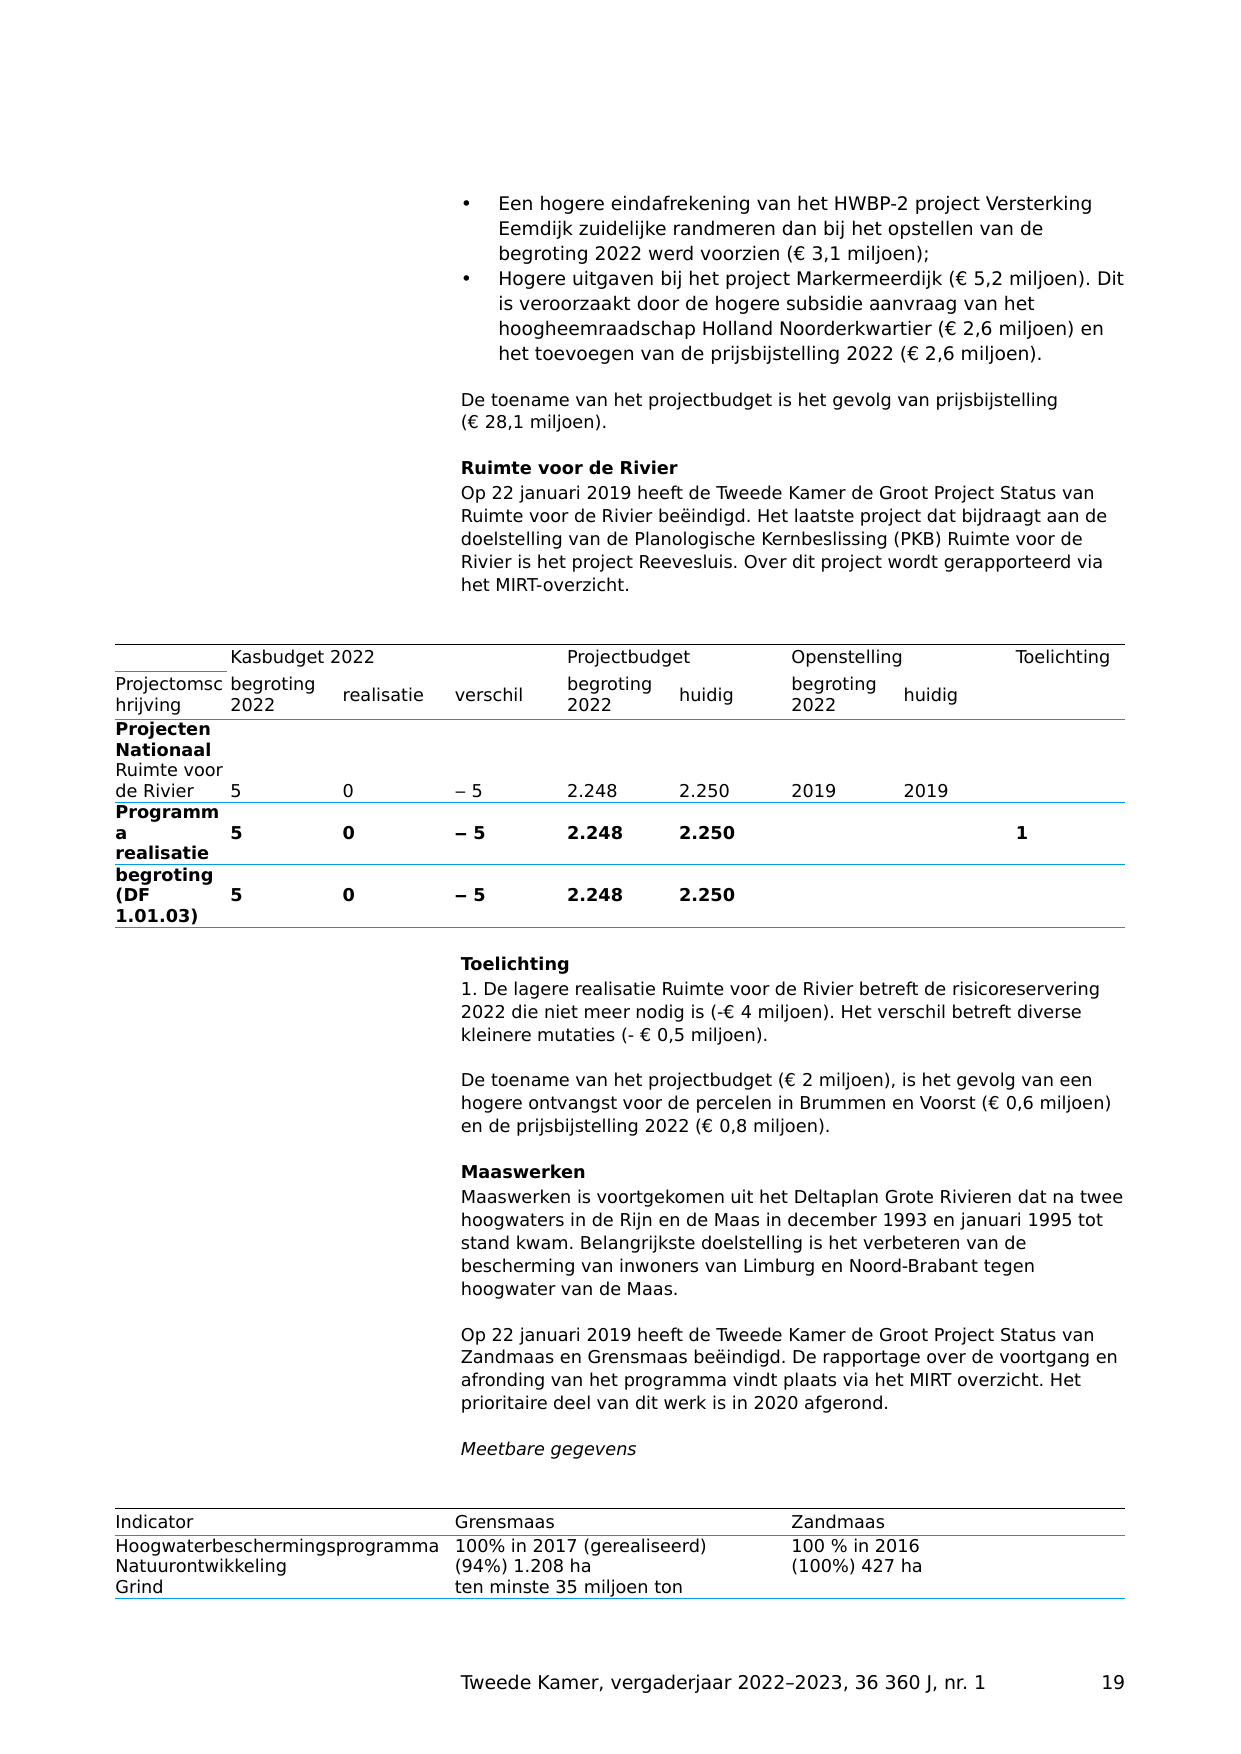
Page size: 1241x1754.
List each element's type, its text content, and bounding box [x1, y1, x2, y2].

table_cell begroting (DF 1.01.03) [115, 865, 227, 926]
table_header Tabel 7 Indicatoren Maaswerken [115, 1483, 1125, 1508]
table_cell ‒ 5 [452, 760, 564, 802]
table_cell (94%) 1.208 ha [452, 1556, 788, 1577]
text De toename van het projectbudget (€ 2 miljoen), is het gevolg van een hogere ontvangst voor de percelen in Brummen en Voorst (€ 0,6 miljoen) en de prijsbijstelling 2022 (€ 0,8 miljoen). [461, 1068, 1125, 1137]
table_cell 5 [227, 760, 339, 802]
table_cell ten minste 35 miljoen ton [452, 1577, 788, 1597]
text De toename van het projectbudget is het gevolg van prijsbijstelling (€ 28,1 miljoen). [461, 388, 1125, 433]
table_cell 2.248 [564, 803, 676, 864]
table_cell [676, 720, 788, 760]
list Een hogere eindafrekening van het HWBP-2 project Versterking Eemdijk zuidelijke randmeren dan bij het opstellen van de begroting 2022 werd voorzien (€ 3,1 miljoen); [461, 191, 1125, 266]
table_cell Openstelling [788, 645, 1013, 671]
table_cell ‒ 5 [452, 865, 564, 926]
table_cell Programma realisatie [115, 803, 227, 864]
table_cell [452, 720, 564, 760]
table_cell Projectomschrijving [115, 672, 227, 718]
table_cell begroting 2022 [788, 671, 900, 718]
table_cell [1013, 671, 1125, 718]
table_cell [900, 803, 1013, 864]
table_cell Grind [115, 1577, 452, 1597]
table_cell huidig [676, 671, 788, 718]
table_cell [1013, 760, 1125, 802]
table_cell ‒ 5 [452, 803, 564, 864]
table_header Tabel 6 Projectoverzicht Ruimte voor de rivier; realisatie (bedragen x € 1 miljoen) [115, 619, 1125, 644]
table_cell 0 [340, 865, 452, 926]
table_cell 2019 [788, 760, 900, 802]
table_cell begroting 2022 [564, 671, 676, 718]
text Op 22 januari 2019 heeft de Tweede Kamer de Groot Project Status van Ruimte voor de Rivier beëindigd. Het laatste project dat bijdraagt aan de doelstelling van de Planologische Kernbeslissing (PKB) Ruimte voor de Rivier is het project Reevesluis. Over dit project wordt gerapporteerd via het MIRT-overzicht. [461, 481, 1125, 596]
table_cell [788, 803, 900, 864]
table_cell 5 [227, 803, 339, 864]
table_cell Kasbudget 2022 [227, 645, 564, 671]
table_cell [900, 865, 1013, 926]
list Hogere uitgaven bij het project Markermeerdijk (€ 5,2 miljoen). Dit is veroorzaakt door de hogere subsidie aanvraag van het hoogheemraadschap Holland Noorderkwartier (€ 2,6 miljoen) en het toevoegen van de prijsbijstelling 2022 (€ 2,6 miljoen). [461, 266, 1125, 366]
table_cell Projectbudget [564, 645, 788, 671]
table_cell [564, 720, 676, 760]
table_cell Ruimte voor de Rivier [115, 760, 227, 802]
table_cell 0 [340, 760, 452, 802]
table_cell [788, 1577, 1125, 1597]
table_cell Natuurontwikkeling [115, 1556, 452, 1577]
table_cell 2019 [900, 760, 1013, 802]
table_cell huidig [900, 671, 1013, 718]
table_cell realisatie [340, 671, 452, 718]
table_cell [340, 720, 452, 760]
table_cell 2.250 [676, 865, 788, 926]
table_cell Indicator [115, 1509, 452, 1535]
table_cell Zandmaas [788, 1509, 1125, 1535]
table_cell Toelichting [1013, 645, 1125, 671]
table_cell [788, 865, 900, 926]
table_cell (100%) 427 ha [788, 1556, 1125, 1577]
table_cell 2.248 [564, 865, 676, 926]
text Toelichting [461, 952, 1125, 975]
text Maaswerken is voortgekomen uit het Deltaplan Grote Rivieren dat na twee hoogwaters in de Rijn en de Maas in december 1993 en januari 1995 tot stand kwam. Belangrijkste doelstelling is het verbeteren van de bescherming van inwoners van Limburg en Noord-Brabant tegen hoogwater van de Maas. [461, 1185, 1125, 1300]
text Ruimte voor de Rivier [461, 456, 1125, 479]
text Maaswerken [461, 1160, 1125, 1183]
table_cell 100% in 2017 (gerealiseerd) [452, 1536, 788, 1556]
text Meetbare gegevens [461, 1437, 1125, 1460]
table_cell 1 [1013, 803, 1125, 864]
table_cell [1013, 720, 1125, 760]
table_cell verschil [452, 671, 564, 718]
table_cell 2.250 [676, 803, 788, 864]
table_cell [900, 720, 1013, 760]
table_cell 2.250 [676, 760, 788, 802]
table_cell [1013, 865, 1125, 926]
table_cell [227, 720, 339, 760]
table_cell 2.248 [564, 760, 676, 802]
table_cell 100 % in 2016 [788, 1536, 1125, 1556]
table_cell [788, 720, 900, 760]
table_cell [115, 645, 227, 671]
table_cell Projecten Nationaal [115, 720, 227, 760]
text Op 22 januari 2019 heeft de Tweede Kamer de Groot Project Status van Zandmaas en Grensmaas beëindigd. De rapportage over de voortgang en afronding van het programma vindt plaats via het MIRT overzicht. Het prioritaire deel van dit werk is in 2020 afgerond. [461, 1323, 1125, 1414]
table_cell begroting 2022 [227, 671, 339, 718]
table_cell 5 [227, 865, 339, 926]
text 1. De lagere realisatie Ruimte voor de Rivier betreft de risicoreservering 2022 die niet meer nodig is (-€ 4 miljoen). Het verschil betreft diverse kleinere mutaties (- € 0,5 miljoen). [461, 977, 1125, 1046]
table_cell 0 [340, 803, 452, 864]
table_cell Hoogwaterbeschermingsprogramma [115, 1536, 452, 1556]
table_cell Grensmaas [452, 1509, 788, 1535]
